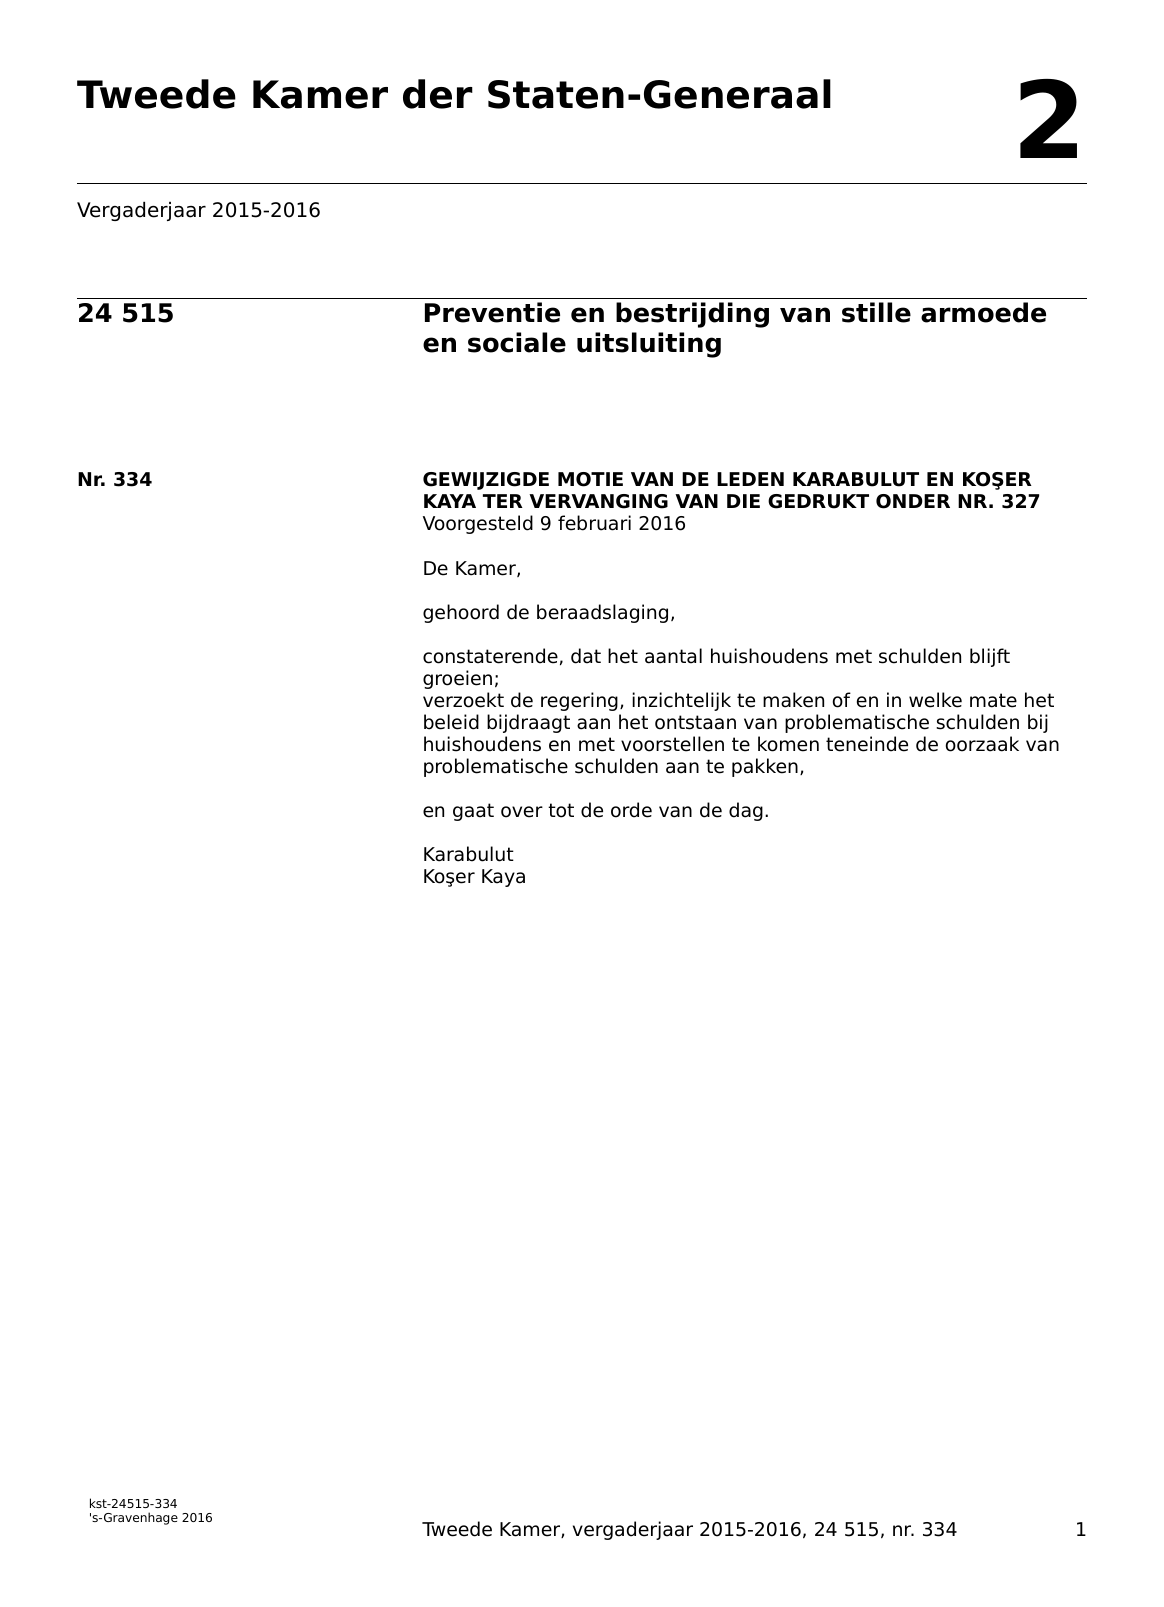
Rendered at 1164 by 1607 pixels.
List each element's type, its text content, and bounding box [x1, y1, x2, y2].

text 's-Gravenhage 2016 [88, 1511, 323, 1525]
subtitle 24 515 Preventie en bestrijding van stille armoede en sociale uitsluiting [77, 299, 1087, 358]
text gehoord de beraadslaging, [422, 602, 1087, 624]
text constaterende, dat het aantal huishoudens met schulden blijft groeien; [422, 646, 1087, 690]
table_cell Vergaderjaar 2015-2016 [77, 184, 1087, 298]
text Koşer Kaya [422, 866, 1087, 888]
text De Kamer, [422, 557, 1087, 579]
text kst-24515-334 [88, 1497, 323, 1511]
table_header 2 [886, 59, 1087, 183]
text Karabulut [422, 844, 1087, 866]
text verzoekt de regering, inzichtelijk te maken of en in welke mate het beleid bijdraagt aan het ontstaan van problematische schulden bij huishoudens en met voorstellen te komen teneinde de oorzaak van problematische schulden aan te pakken, [422, 690, 1087, 778]
text en gaat over tot de orde van de dag. [422, 800, 1087, 822]
table_header Tweede Kamer der Staten-Generaal [77, 59, 886, 183]
subtitle Nr. 334 GEWIJZIGDE MOTIE VAN DE LEDEN KARABULUT EN KOŞER KAYA TER VERVANGING VAN DIE GEDRUKT ONDER NR. 327 [77, 469, 1087, 513]
text Voorgesteld 9 februari 2016 [422, 513, 1087, 535]
